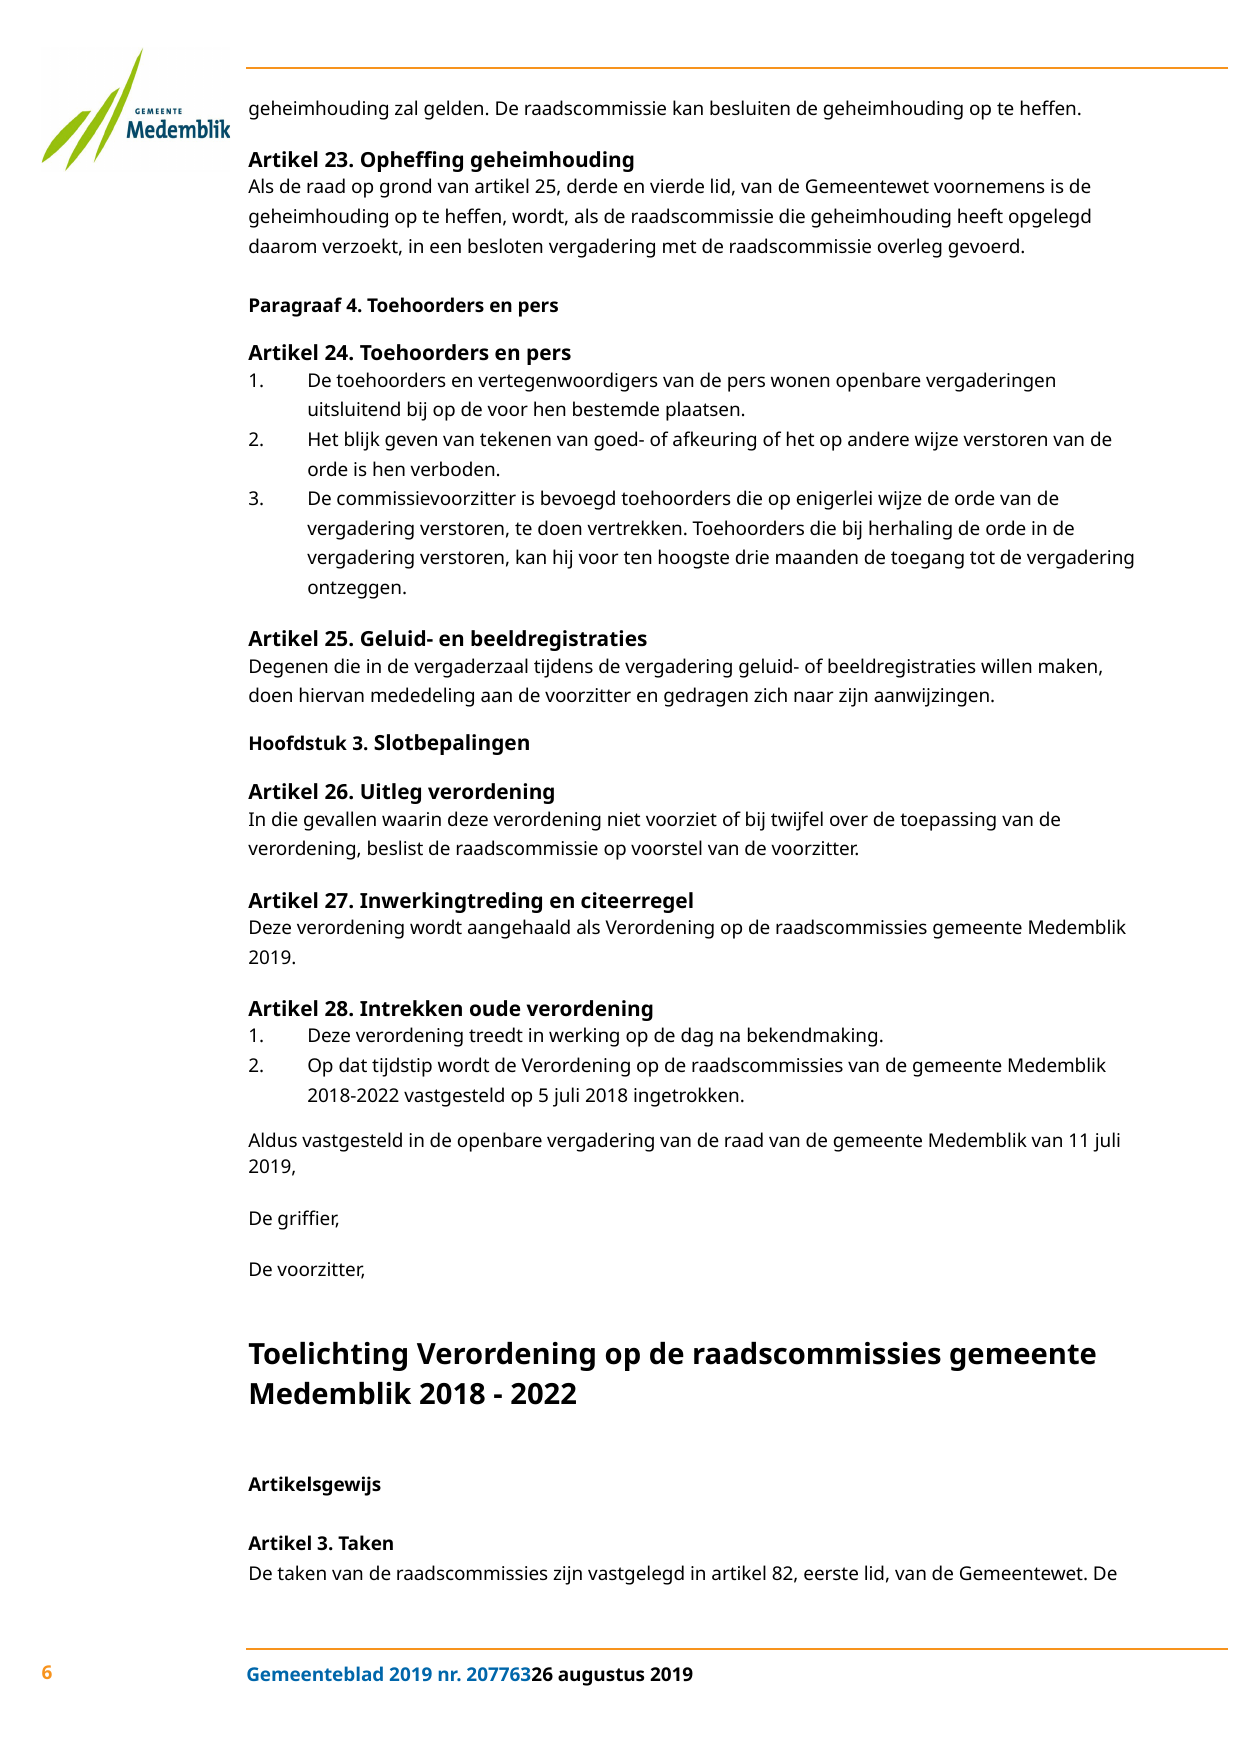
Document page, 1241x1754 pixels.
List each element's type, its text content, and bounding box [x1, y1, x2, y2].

picture [41, 47, 231, 172]
text In die gevallen waarin deze verordening niet voorziet of bij twijfel over de toepassing van de verordening, beslist de raadscommissie op voorstel van de voorzitter. [248, 806, 1152, 861]
text Artikel 25. Geluid- en beeldregistraties [248, 624, 1152, 653]
text Degenen die in de vergaderzaal tijdens de vergadering geluid- of beeldregistraties willen maken, doen hiervan mededeling aan de voorzitter en gedragen zich naar zijn aanwijzingen. [248, 653, 1152, 708]
list De toehoorders en vertegenwoordigers van de pers wonen openbare vergaderingen uitsluitend bij op de voor hen bestemde plaatsen. [248, 367, 1152, 422]
text Aldus vastgesteld in de openbare vergadering van de raad van de gemeente Medemblik van 11 juli 2019, [248, 1127, 1152, 1179]
text geheimhouding zal gelden. De raadscommissie kan besluiten de geheimhouding op te heffen. [248, 95, 1152, 121]
text De voorzitter, [248, 1256, 1152, 1282]
text Hoofdstuk 3. Slotbepalingen [248, 728, 1152, 757]
list Het blijk geven van tekenen van goed- of afkeuring of het op andere wijze verstoren van de orde is hen verboden. [248, 426, 1152, 481]
text Deze verordening wordt aangehaald als Verordening op de raadscommissies gemeente Medemblik 2019. [248, 914, 1152, 969]
text Toelichting Verordening op de raadscommissies gemeente Medemblik 2018 - 2022 [248, 1333, 1152, 1413]
text Artikel 26. Uitleg verordening [248, 777, 1152, 806]
text Als de raad op grond van artikel 25, derde en vierde lid, van de Gemeentewet voornemens is de geheimhouding op te heffen, wordt, als de raadscommissie die geheimhouding heeft opgelegd daarom verzoekt, in een besloten vergadering met de raadscommissie overleg gevoerd. [248, 174, 1152, 258]
text Artikelsgewijs [248, 1471, 1152, 1497]
list Deze verordening treedt in werking op de dag na bekendmaking. [248, 1023, 1152, 1048]
text Artikel 28. Intrekken oude verordening [248, 994, 1152, 1023]
text Artikel 27. Inwerkingtreding en citeerregel [248, 886, 1152, 914]
text Artikel 23. Opheffing geheimhouding [248, 145, 1152, 174]
list De commissievoorzitter is bevoegd toehoorders die op enigerlei wijze de orde van de vergadering verstoren, te doen vertrekken. Toehoorders die bij herhaling de orde in de vergadering verstoren, kan hij voor ten hoogste drie maanden de toegang tot de vergadering ontzeggen. [248, 485, 1152, 600]
list Op dat tijdstip wordt de Verordening op de raadscommissies van de gemeente Medemblik 2018-2022 vastgesteld op 5 juli 2018 ingetrokken. [248, 1052, 1152, 1108]
text De griffier, [248, 1205, 1152, 1230]
text Artikel 24. Toehoorders en pers [248, 338, 1152, 367]
text Artikel 3. Taken [248, 1531, 1152, 1556]
text Paragraaf 4. Toehoorders en pers [248, 292, 1152, 318]
text De taken van de raadscommissies zijn vastgelegd in artikel 82, eerste lid, van de Gemeentewet. De [248, 1560, 1152, 1586]
